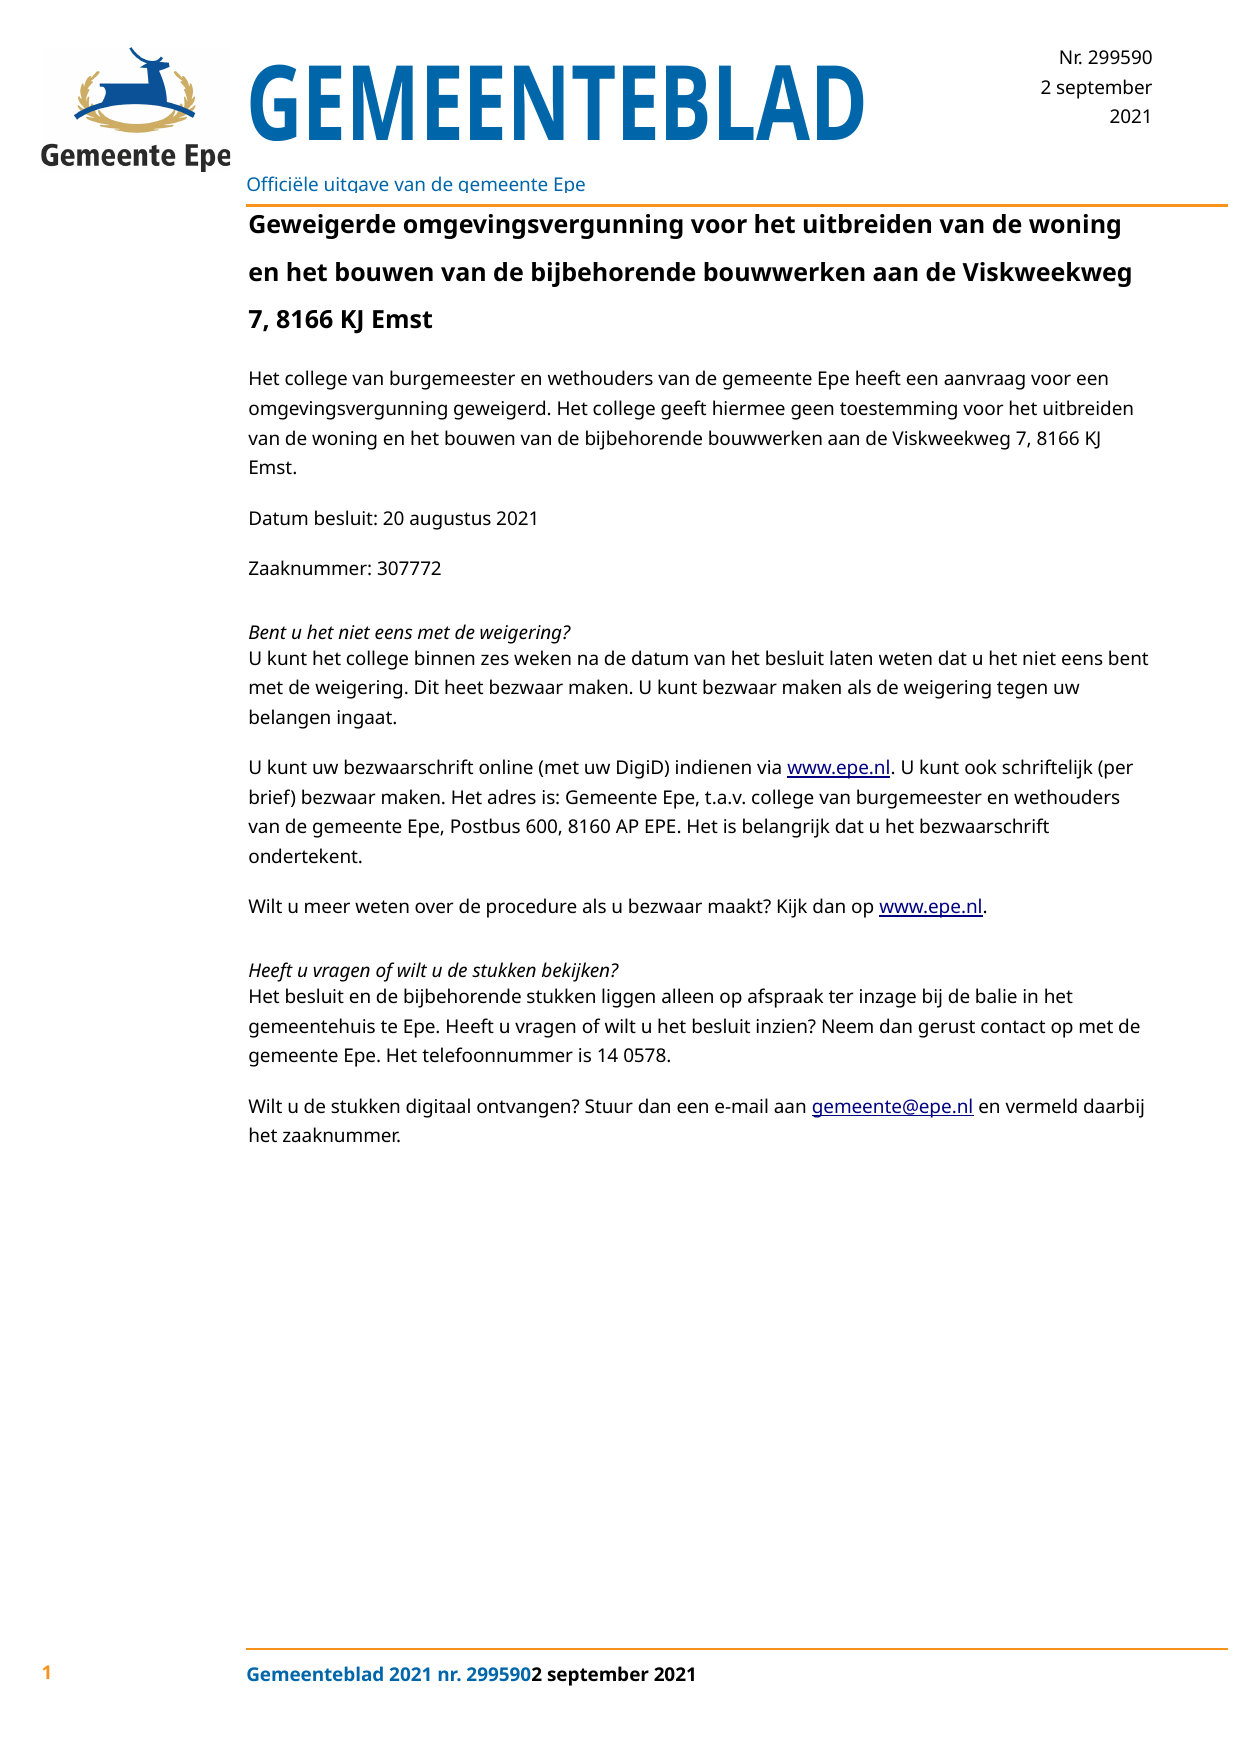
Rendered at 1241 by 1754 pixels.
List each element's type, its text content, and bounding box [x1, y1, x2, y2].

text Het college van burgemeester en wethouders van de gemeente Epe heeft een aanvraag voor een omgevingsvergunning geweigerd. Het college geeft hiermee geen toestemming voor het uitbreiden van de woning en het bouwen van de bijbehorende bouwwerken aan de Viskweekweg 7, 8166 KJ Emst. [248, 366, 1152, 480]
text Datum besluit: 20 augustus 2021 [248, 505, 1152, 530]
text Heeft u vragen of wilt u de stukken bekijken? [248, 957, 1152, 983]
text Wilt u de stukken digitaal ontvangen? Stuur dan een e-mail aan gemeente@epe.nl en vermeld daarbij het zaaknummer. [248, 1093, 1152, 1148]
text Wilt u meer weten over de procedure als u bezwaar maakt? Kijk dan op www.epe.nl. [248, 893, 1152, 919]
text U kunt uw bezwaarschrift online (met uw DigiD) indienen via www.epe.nl. U kunt ook schriftelijk (per brief) bezwaar maken. Het adres is: Gemeente Epe, t.a.v. college van burgemeester en wethouders van de gemeente Epe, Postbus 600, 8160 AP EPE. Het is belangrijk dat u het bezwaarschrift ondertekent. [248, 754, 1152, 869]
text Het besluit en de bijbehorende stukken liggen alleen op afspraak ter inzage bij de balie in het gemeentehuis te Epe. Heeft u vragen of wilt u het besluit inzien? Neem dan gerust contact op met de gemeente Epe. Het telefoonnummer is 14 0578. [248, 983, 1152, 1068]
picture [41, 47, 231, 172]
text Zaaknummer: 307772 [248, 555, 1152, 581]
text Geweigerde omgevingsvergunning voor het uitbreiden van de woning en het bouwen van de bijbehorende bouwwerken aan de Viskweekweg 7, 8166 KJ Emst [248, 207, 1152, 336]
text U kunt het college binnen zes weken na de datum van het besluit laten weten dat u het niet eens bent met de weigering. Dit heet bezwaar maken. U kunt bezwaar maken als de weigering tegen uw belangen ingaat. [248, 645, 1152, 730]
text Bent u het niet eens met de weigering? [248, 619, 1152, 645]
